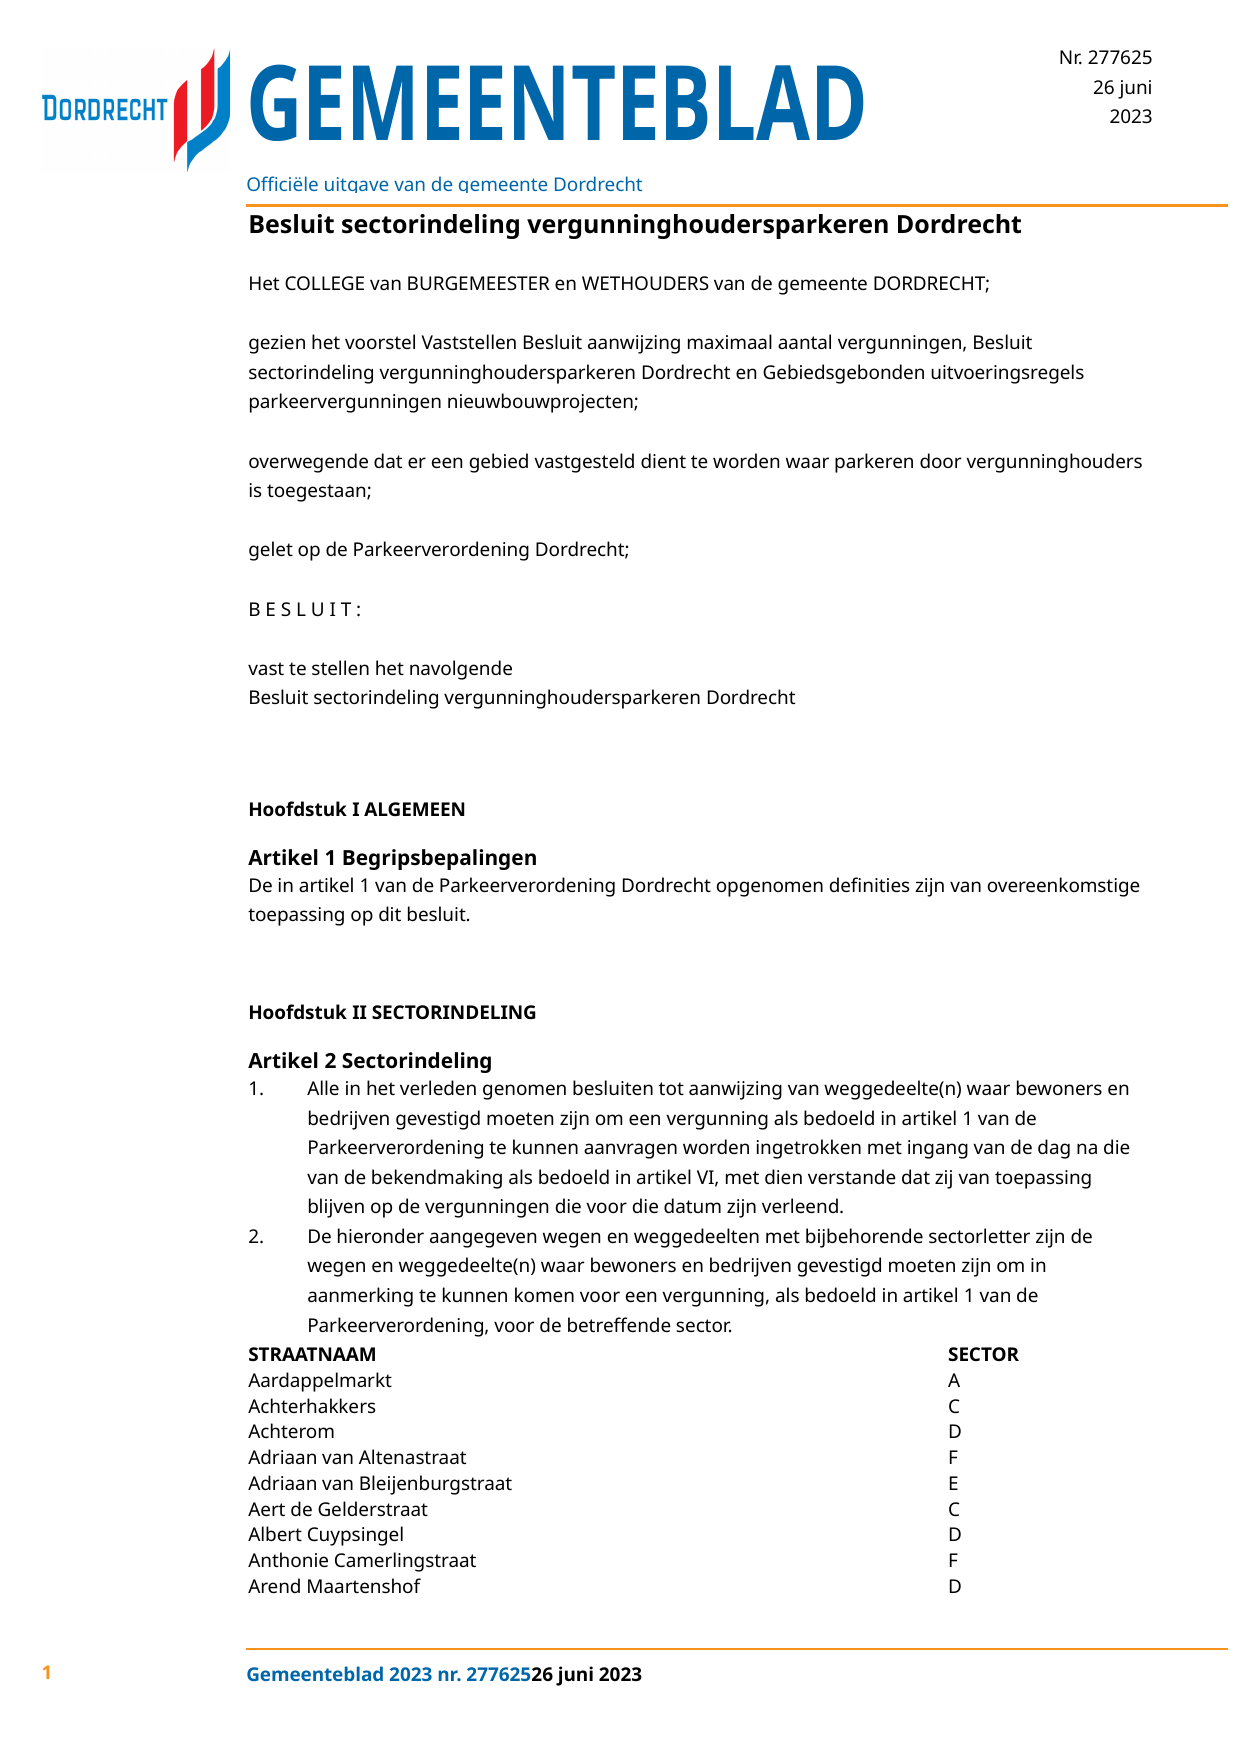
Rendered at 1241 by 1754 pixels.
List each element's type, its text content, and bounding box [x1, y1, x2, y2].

table_header SECTOR [948, 1341, 1152, 1367]
text Artikel 2 Sectorindeling [248, 1047, 1152, 1075]
table_cell Aert de Gelderstraat [248, 1496, 948, 1522]
table_cell Aardappelmarkt [248, 1367, 948, 1393]
text gezien het voorstel Vaststellen Besluit aanwijzing maximaal aantal vergunningen, Besluit sectorindeling vergunninghoudersparkeren Dordrecht en Gebiedsgebonden uitvoeringsregels parkeervergunningen nieuwbouwprojecten; [248, 329, 1152, 414]
text Het COLLEGE van BURGEMEESTER en WETHOUDERS van de gemeente DORDRECHT; [248, 270, 1152, 296]
table_cell Adriaan van Altenastraat [248, 1444, 948, 1470]
table_cell D [948, 1522, 1152, 1547]
table_cell C [948, 1496, 1152, 1522]
text Hoofdstuk I ALGEMEEN [248, 794, 1152, 822]
text Hoofdstuk II SECTORINDELING [248, 997, 1152, 1026]
list De hieronder aangegeven wegen en weggedeelten met bijbehorende sectorletter zijn de wegen en weggedeelte(n) waar bewoners en bedrijven gevestigd moeten zijn om in aanmerking te kunnen komen voor een vergunning, als bedoeld in artikel 1 van de Parkeerverordening, voor de betreffende sector. [248, 1223, 1152, 1337]
table_header STRAATNAAM [248, 1341, 948, 1367]
table_cell Achterom [248, 1419, 948, 1444]
text gelet op de Parkeerverordening Dordrecht; [248, 537, 1152, 562]
text De in artikel 1 van de Parkeerverordening Dordrecht opgenomen definities zijn van overeenkomstige toepassing op dit besluit. [248, 872, 1152, 927]
table_cell Anthonie Camerlingstraat [248, 1547, 948, 1573]
picture [41, 47, 231, 172]
text vast te stellen het navolgende [248, 655, 1152, 681]
list Alle in het verleden genomen besluiten tot aanwijzing van weggedeelte(n) waar bewoners en bedrijven gevestigd moeten zijn om een vergunning als bedoeld in artikel 1 van de Parkeerverordening te kunnen aanvragen worden ingetrokken met ingang van de dag na die van de bekendmaking als bedoeld in artikel VI, met dien verstande dat zij van toepassing blijven op de vergunningen die voor die datum zijn verleend. [248, 1075, 1152, 1219]
text overwegende dat er een gebied vastgesteld dient te worden waar parkeren door vergunninghouders is toegestaan; [248, 448, 1152, 503]
table_cell Achterhakkers [248, 1393, 948, 1419]
table_cell F [948, 1547, 1152, 1573]
table_cell Arend Maartenshof [248, 1573, 948, 1599]
text Besluit sectorindeling vergunninghoudersparkeren Dordrecht [248, 684, 1152, 710]
table_cell Adriaan van Bleijenburgstraat [248, 1470, 948, 1496]
table_cell F [948, 1444, 1152, 1470]
table_cell Albert Cuypsingel [248, 1522, 948, 1547]
text Besluit sectorindeling vergunninghoudersparkeren Dordrecht [248, 207, 1152, 241]
table_cell C [948, 1393, 1152, 1419]
text B E S L U I T : [248, 596, 1152, 621]
text Artikel 1 Begripsbepalingen [248, 843, 1152, 872]
table_cell D [948, 1573, 1152, 1599]
table_cell D [948, 1419, 1152, 1444]
table_cell A [948, 1367, 1152, 1393]
table_cell E [948, 1470, 1152, 1496]
